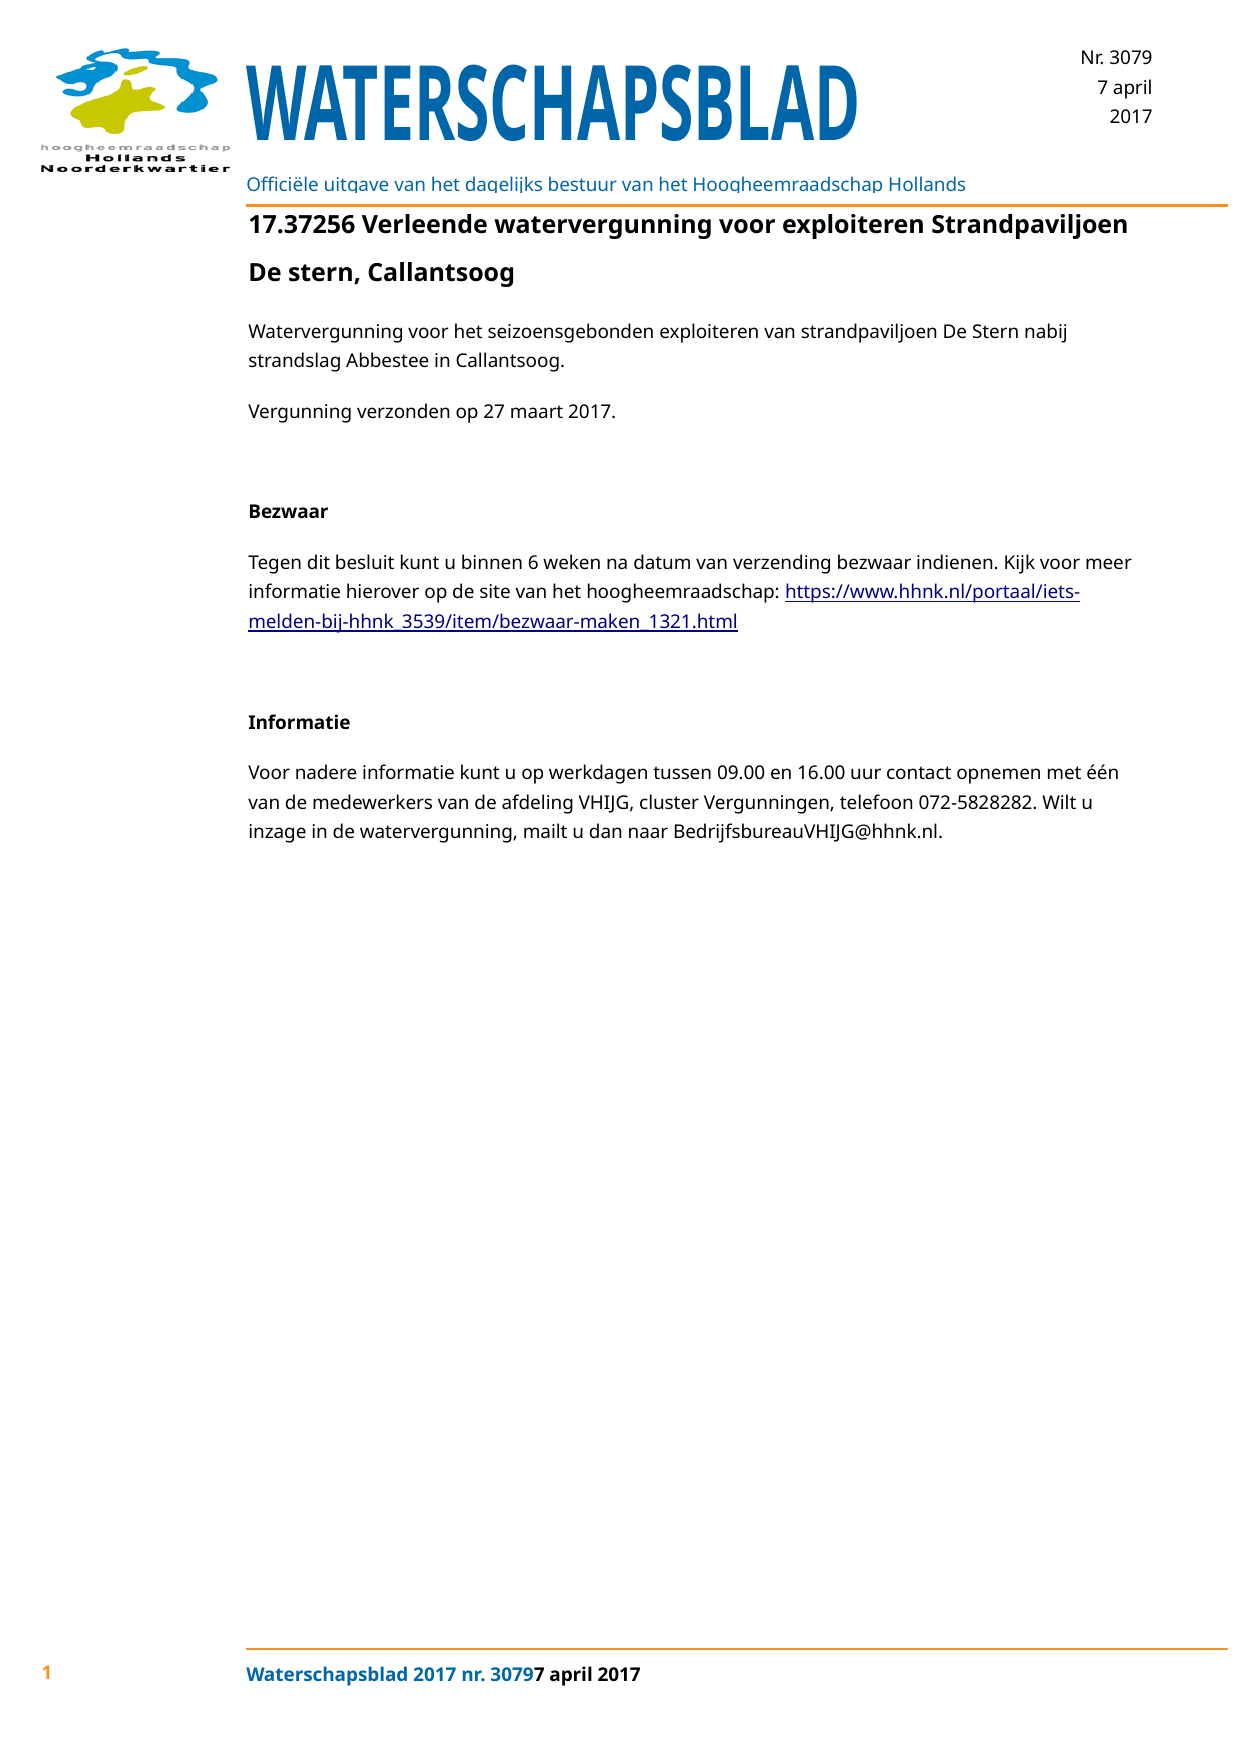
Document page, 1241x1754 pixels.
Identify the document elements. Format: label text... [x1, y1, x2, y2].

picture [41, 47, 231, 172]
text Watervergunning voor het seizoensgebonden exploiteren van strandpaviljoen De Stern nabij strandslag Abbestee in Callantsoog. [248, 318, 1152, 373]
text 17.37256 Verleende watervergunning voor exploiteren Strandpaviljoen De stern, Callantsoog [248, 207, 1152, 288]
text Vergunning verzonden op 27 maart 2017. [248, 398, 1152, 424]
text Voor nadere informatie kunt u op werkdagen tussen 09.00 en 16.00 uur contact opnemen met één van de medewerkers van de afdeling VHIJG, cluster Vergunningen, telefoon 072-5828282. Wilt u inzage in de watervergunning, mailt u dan naar BedrijfsbureauVHIJG@hhnk.nl. [248, 759, 1152, 844]
text Bezwaar [248, 499, 1152, 524]
text Tegen dit besluit kunt u binnen 6 weken na datum van verzending bezwaar indienen. Kijk voor meer informatie hierover op de site van het hoogheemraadschap: https://www.hhnk.nl/portaal/iets-melden-bij-hhnk_3539/item/bezwaar-maken_1321.html [248, 549, 1152, 634]
text Informatie [248, 709, 1152, 735]
